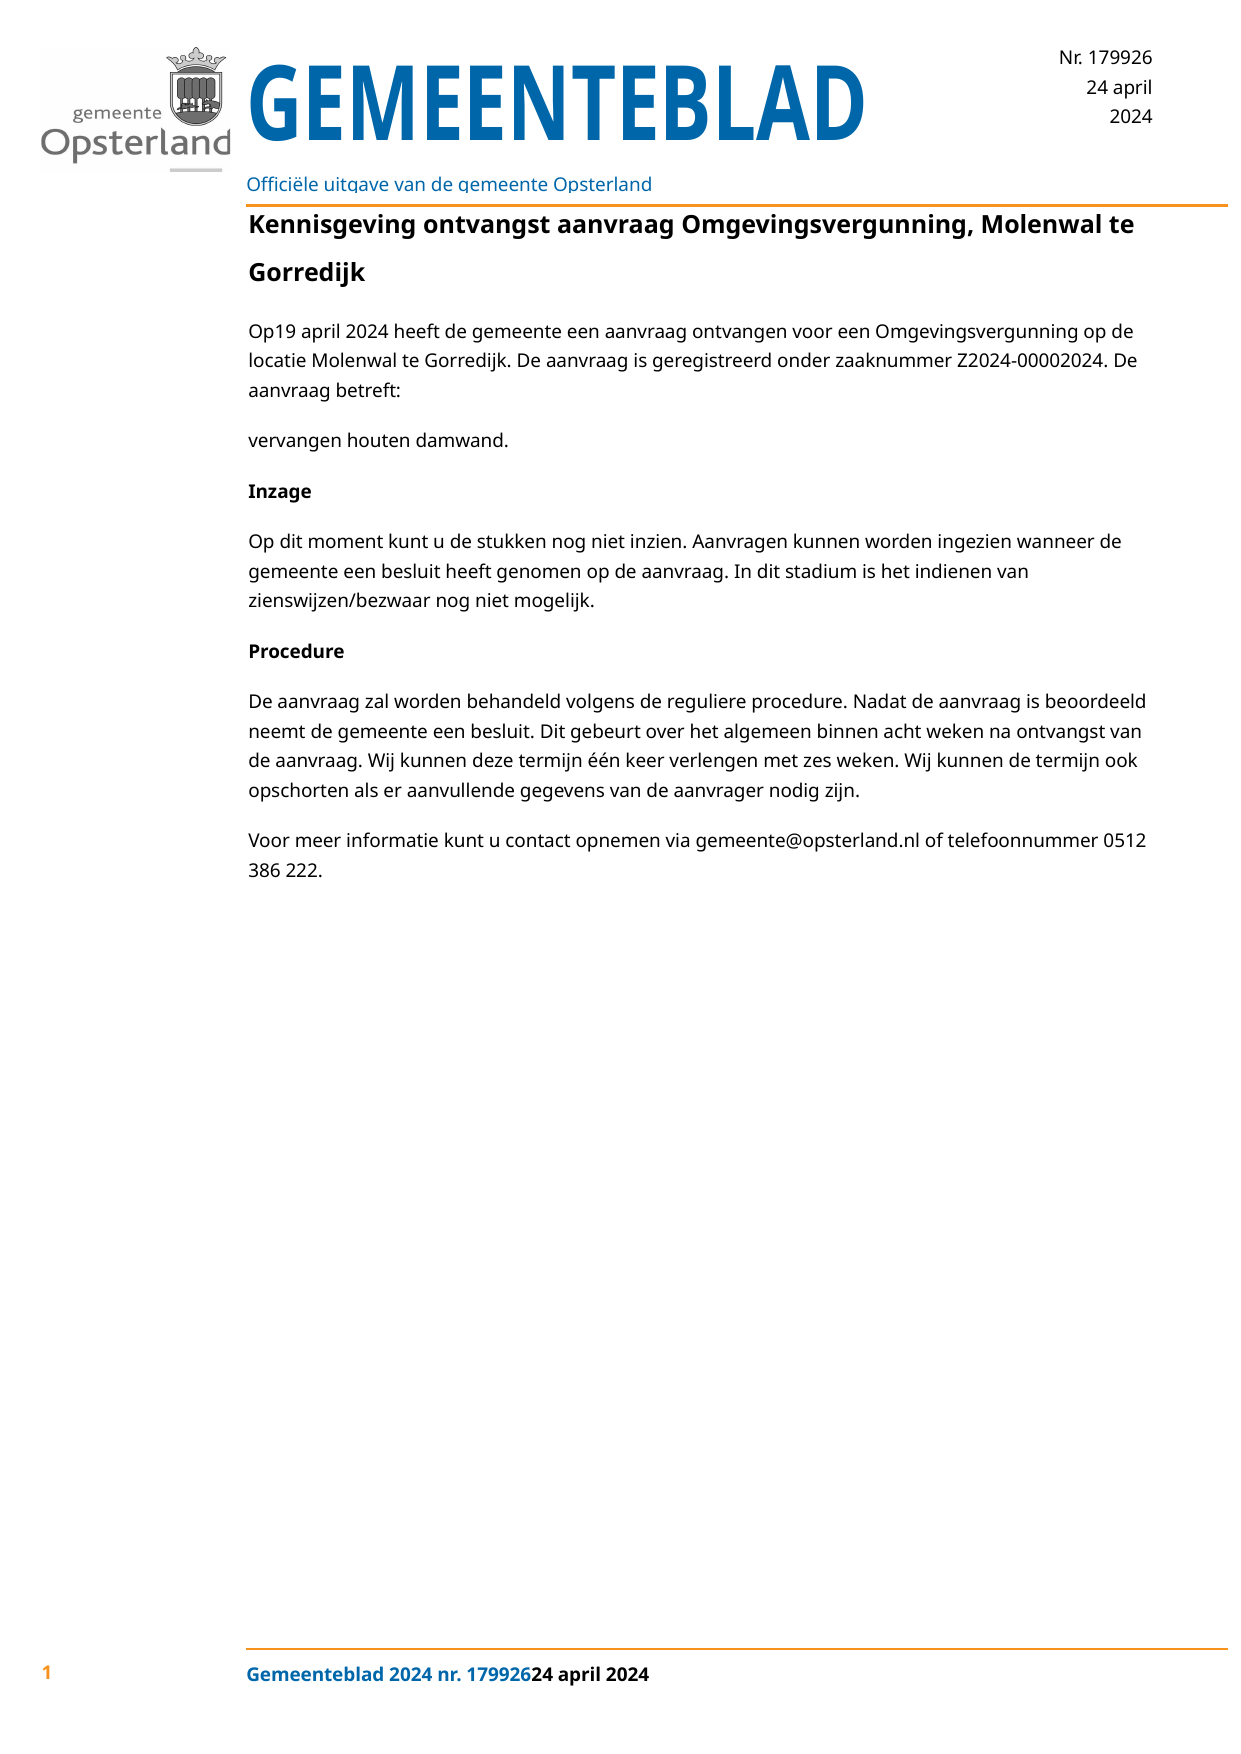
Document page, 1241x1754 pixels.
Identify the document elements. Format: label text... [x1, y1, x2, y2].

text Kennisgeving ontvangst aanvraag Omgevingsvergunning, Molenwal te Gorredijk [248, 207, 1152, 288]
text Op dit moment kunt u de stukken nog niet inzien. Aanvragen kunnen worden ingezien wanneer de gemeente een besluit heeft genomen op de aanvraag. In dit stadium is het indienen van zienswijzen/bezwaar nog niet mogelijk. [248, 528, 1152, 613]
picture [41, 47, 231, 172]
text Procedure [248, 638, 1152, 664]
text Voor meer informatie kunt u contact opnemen via gemeente@opsterland.nl of telefoonnummer 0512 386 222. [248, 827, 1152, 883]
text vervangen houten damwand. [248, 427, 1152, 453]
text De aanvraag zal worden behandeld volgens de reguliere procedure. Nadat de aanvraag is beoordeeld neemt de gemeente een besluit. Dit gebeurt over het algemeen binnen acht weken na ontvangst van de aanvraag. Wij kunnen deze termijn één keer verlengen met zes weken. Wij kunnen de termijn ook opschorten als er aanvullende gegevens van de aanvrager nodig zijn. [248, 688, 1152, 803]
text Op19 april 2024 heeft de gemeente een aanvraag ontvangen voor een Omgevingsvergunning op de locatie Molenwal te Gorredijk. De aanvraag is geregistreerd onder zaaknummer Z2024-00002024. De aanvraag betreft: [248, 318, 1152, 403]
text Inzage [248, 478, 1152, 504]
